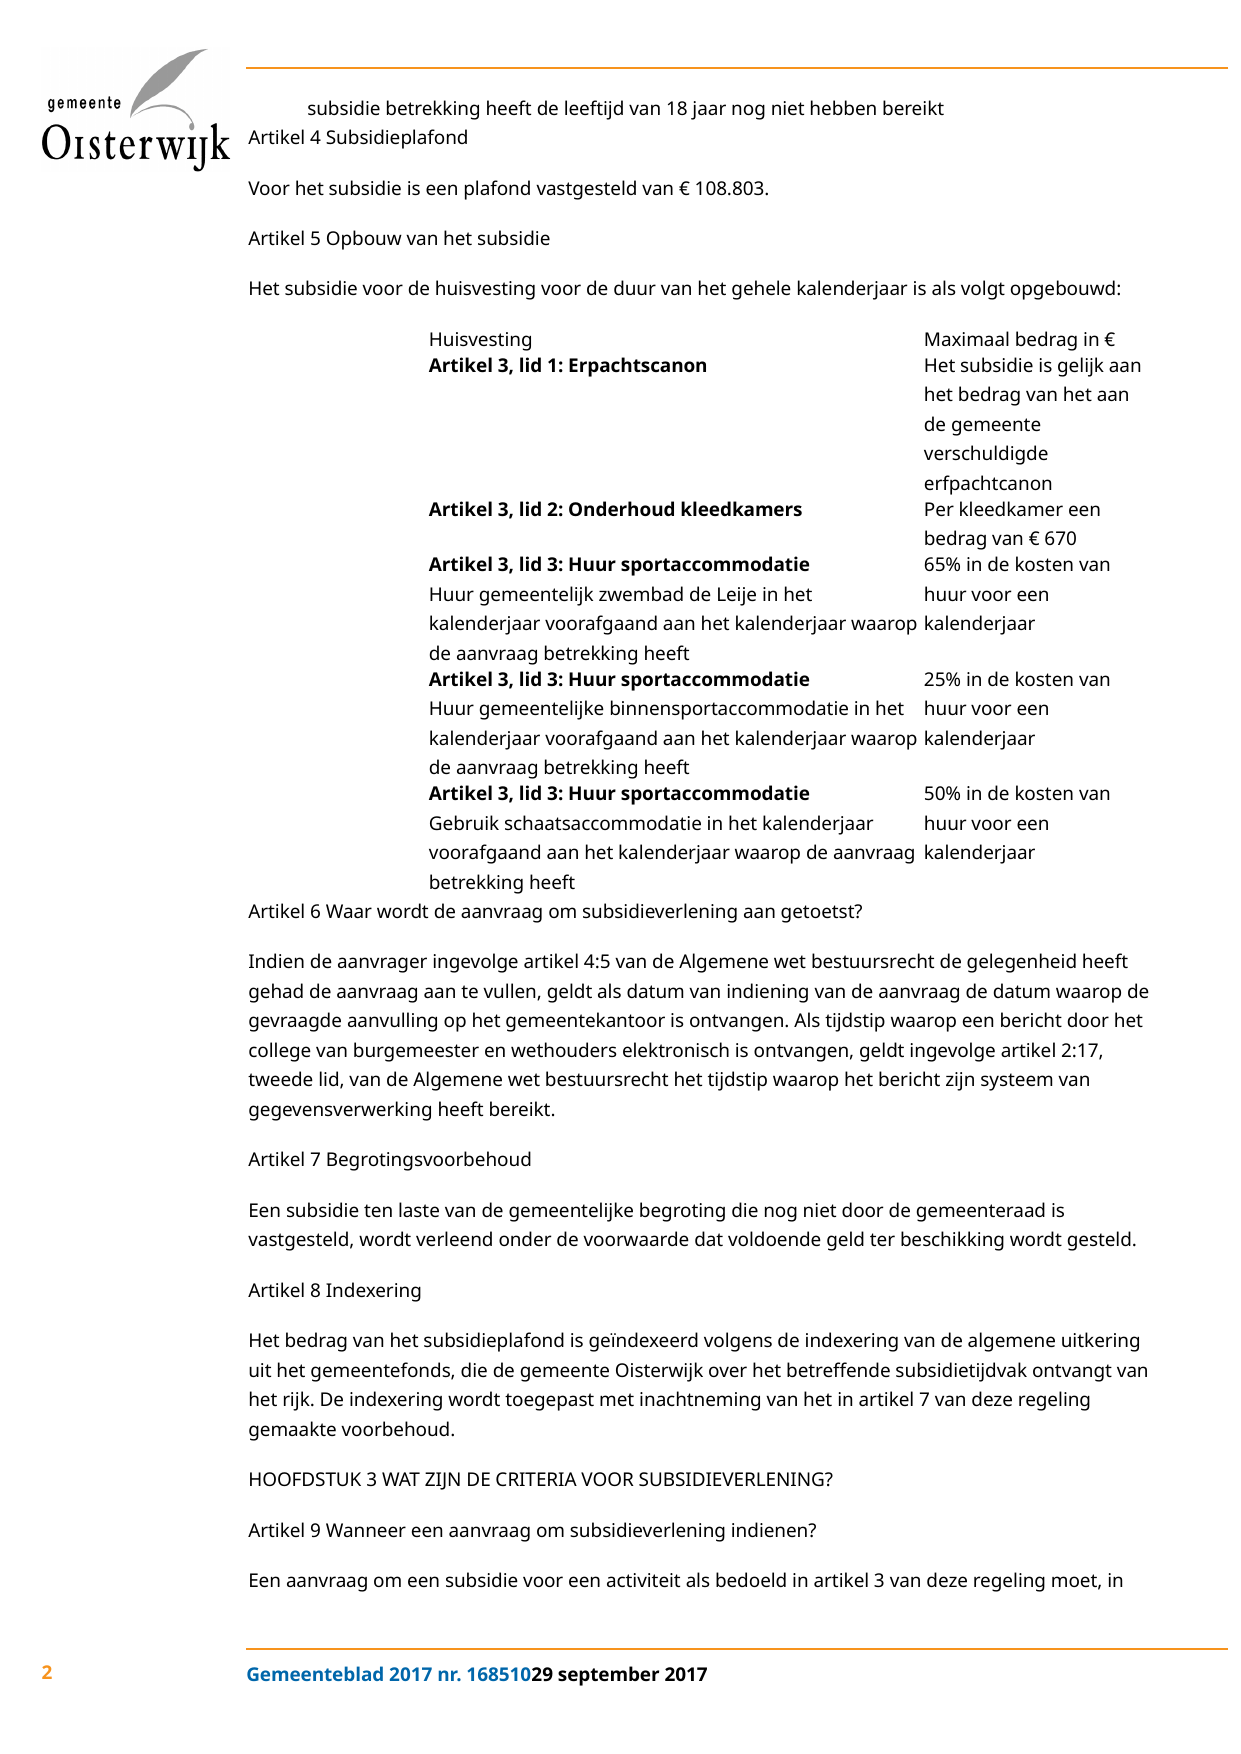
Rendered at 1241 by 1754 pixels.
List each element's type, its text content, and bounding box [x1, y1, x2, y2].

table_cell Artikel 3, lid 2: Onderhoud kleedkamers [429, 496, 924, 551]
text Artikel 8 Indexering [248, 1277, 1152, 1303]
table_cell Artikel 3, lid 3: Huur sportaccommodatie Gebruik schaatsaccommodatie in het kalenderjaar voorafgaand aan het kalenderjaar waarop de aanvraag betrekking heeft [429, 780, 924, 895]
table_cell [248, 496, 429, 551]
table_header [248, 326, 429, 352]
text Artikel 5 Opbouw van het subsidie [248, 225, 1152, 251]
table_cell 65% in de kosten van huur voor een kalenderjaar [924, 551, 1152, 666]
table_cell Artikel 3, lid 3: Huur sportaccommodatie Huur gemeentelijk zwembad de Leije in het kalenderjaar voorafgaand aan het kalenderjaar waarop de aanvraag betrekking heeft [429, 551, 924, 666]
text Artikel 9 Wanneer een aanvraag om subsidieverlening indienen? [248, 1517, 1152, 1543]
text Indien de aanvrager ingevolge artikel 4:5 van de Algemene wet bestuursrecht de gelegenheid heeft gehad de aanvraag aan te vullen, geldt als datum van indiening van de aanvraag de datum waarop de gevraagde aanvulling op het gemeentekantoor is ontvangen. Als tijdstip waarop een bericht door het college van burgemeester en wethouders elektronisch is ontvangen, geldt ingevolge artikel 2:17, tweede lid, van de Algemene wet bestuursrecht het tijdstip waarop het bericht zijn systeem van gegevensverwerking heeft bereikt. [248, 948, 1152, 1122]
table_cell 50% in de kosten van huur voor een kalenderjaar [924, 780, 1152, 895]
text Een aanvraag om een subsidie voor een activiteit als bedoeld in artikel 3 van deze regeling moet, in [248, 1567, 1152, 1593]
table_cell [248, 352, 429, 496]
text Een subsidie ten laste van de gemeentelijke begroting die nog niet door de gemeenteraad is vastgesteld, wordt verleend onder de voorwaarde dat voldoende geld ter beschikking wordt gesteld. [248, 1197, 1152, 1252]
text Voor het subsidie is een plafond vastgesteld van € 108.803. [248, 175, 1152, 201]
text Het bedrag van het subsidieplafond is geïndexeerd volgens de indexering van de algemene uitkering uit het gemeentefonds, die de gemeente Oisterwijk over het betreffende subsidietijdvak ontvangt van het rijk. De indexering wordt toegepast met inachtneming van het in artikel 7 van deze regeling gemaakte voorbehoud. [248, 1327, 1152, 1442]
text HOOFDSTUK 3 WAT ZIJN DE CRITERIA VOOR SUBSIDIEVERLENING? [248, 1467, 1152, 1492]
text Artikel 6 Waar wordt de aanvraag om subsidieverlening aan getoetst? [248, 898, 1152, 924]
table_cell Het subsidie is gelijk aan het bedrag van het aan de gemeente verschuldigde erfpachtcanon [924, 352, 1152, 496]
table_cell [248, 666, 429, 780]
list subsidie betrekking heeft de leeftijd van 18 jaar nog niet hebben bereikt [248, 95, 1152, 121]
table_cell Artikel 3, lid 1: Erpachtscanon [429, 352, 924, 496]
table_header Huisvesting [429, 326, 924, 352]
table_header Maximaal bedrag in € [924, 326, 1152, 352]
table_cell [248, 551, 429, 666]
table_cell [248, 780, 429, 895]
text Artikel 7 Begrotingsvoorbehoud [248, 1147, 1152, 1172]
table_cell Per kleedkamer een bedrag van € 670 [924, 496, 1152, 551]
text Artikel 4 Subsidieplafond [248, 124, 1152, 150]
table_cell 25% in de kosten van huur voor een kalenderjaar [924, 666, 1152, 780]
picture [41, 47, 231, 172]
text Het subsidie voor de huisvesting voor de duur van het gehele kalenderjaar is als volgt opgebouwd: [248, 276, 1152, 301]
table_cell Artikel 3, lid 3: Huur sportaccommodatie Huur gemeentelijke binnensportaccommodatie in het kalenderjaar voorafgaand aan het kalenderjaar waarop de aanvraag betrekking heeft [429, 666, 924, 780]
